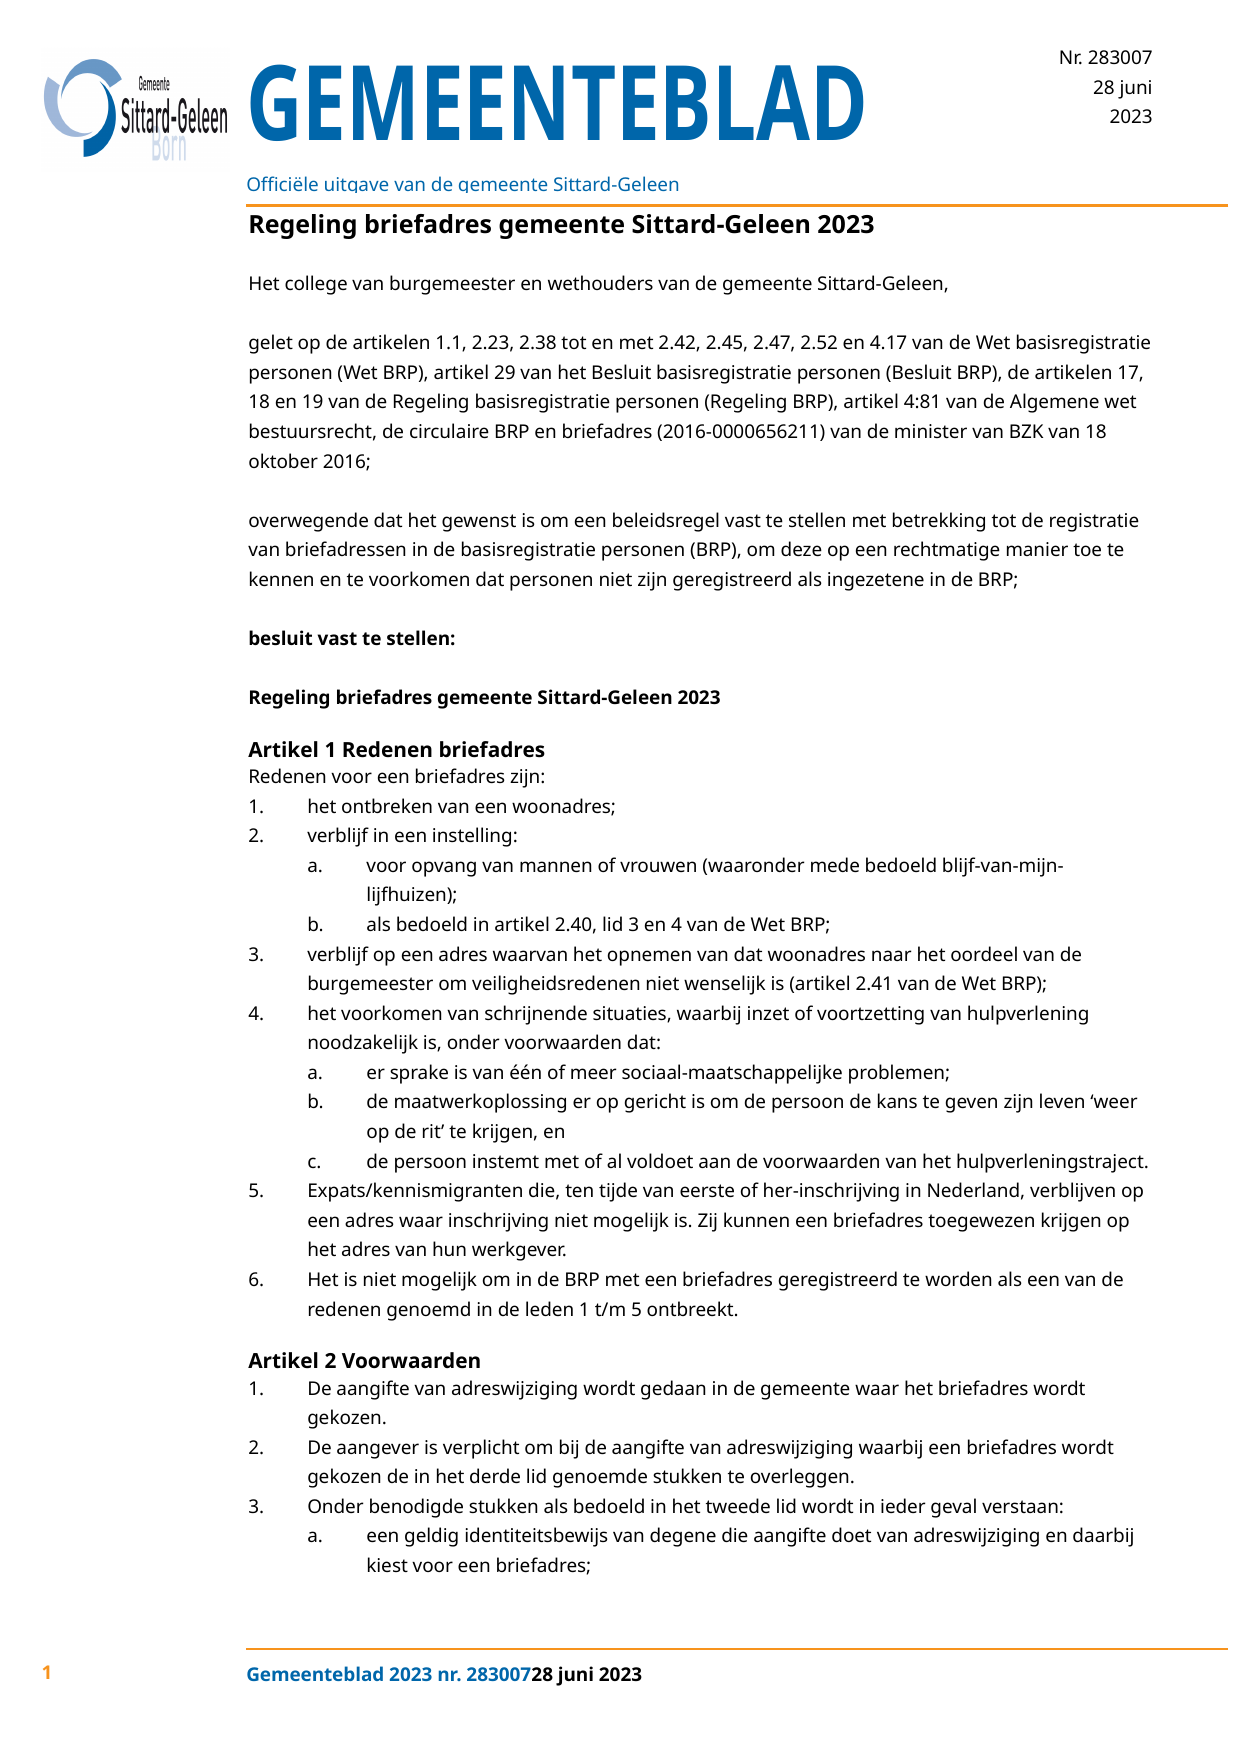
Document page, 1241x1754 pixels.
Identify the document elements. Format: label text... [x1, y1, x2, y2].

list De aangifte van adreswijziging wordt gedaan in de gemeente waar het briefadres wordt gekozen. [248, 1375, 1152, 1430]
list Expats/kennismigranten die, ten tijde van eerste of her-inschrijving in Nederland, verblijven op een adres waar inschrijving niet mogelijk is. Zij kunnen een briefadres toegewezen krijgen op het adres van hun werkgever. [248, 1177, 1152, 1262]
text Artikel 2 Voorwaarden [248, 1346, 1152, 1375]
text gelet op de artikelen 1.1, 2.23, 2.38 tot en met 2.42, 2.45, 2.47, 2.52 en 4.17 van de Wet basisregistratie personen (Wet BRP), artikel 29 van het Besluit basisregistratie personen (Besluit BRP), de artikelen 17, 18 en 19 van de Regeling basisregistratie personen (Regeling BRP), artikel 4:81 van de Algemene wet bestuursrecht, de circulaire BRP en briefadres (2016-0000656211) van de minister van BZK van 18 oktober 2016; [248, 329, 1152, 473]
list het ontbreken van een woonadres; [248, 793, 1152, 819]
list Het is niet mogelijk om in de BRP met een briefadres geregistreerd te worden als een van de redenen genoemd in de leden 1 t/m 5 ontbreekt. [248, 1266, 1152, 1322]
list verblijf in een instelling: [248, 822, 1152, 848]
text overwegende dat het gewenst is om een beleidsregel vast te stellen met betrekking tot de registratie van briefadressen in de basisregistratie personen (BRP), om deze op een rechtmatige manier toe te kennen en te voorkomen dat personen niet zijn geregistreerd als ingezetene in de BRP; [248, 507, 1152, 592]
list als bedoeld in artikel 2.40, lid 3 en 4 van de Wet BRP; [307, 911, 1152, 937]
text Het college van burgemeester en wethouders van de gemeente Sittard-Geleen, [248, 270, 1152, 296]
list verblijf op een adres waarvan het opnemen van dat woonadres naar het oordeel van de burgemeester om veiligheidsredenen niet wenselijk is (artikel 2.41 van de Wet BRP); [248, 941, 1152, 996]
text Artikel 1 Redenen briefadres [248, 735, 1152, 763]
text besluit vast te stellen: [248, 625, 1152, 651]
list voor opvang van mannen of vrouwen (waaronder mede bedoeld blijf-van-mijn-lijfhuizen); [307, 852, 1152, 907]
list De aangever is verplicht om bij de aangifte van adreswijziging waarbij een briefadres wordt gekozen de in het derde lid genoemde stukken te overleggen. [248, 1434, 1152, 1489]
list de maatwerkoplossing er op gericht is om de persoon de kans te geven zijn leven ‘weer op de rit’ te krijgen, en [307, 1089, 1152, 1144]
list het voorkomen van schrijnende situaties, waarbij inzet of voortzetting van hulpverlening noodzakelijk is, onder voorwaarden dat: [248, 1000, 1152, 1055]
list een geldig identiteitsbewijs van degene die aangifte doet van adreswijziging en daarbij kiest voor een briefadres; [307, 1523, 1152, 1578]
picture [41, 47, 231, 172]
text Regeling briefadres gemeente Sittard-Geleen 2023 [248, 684, 1152, 710]
list er sprake is van één of meer sociaal-maatschappelijke problemen; [307, 1059, 1152, 1085]
list de persoon instemt met of al voldoet aan de voorwaarden van het hulpverleningstraject. [307, 1148, 1152, 1174]
text Redenen voor een briefadres zijn: [248, 763, 1152, 789]
text Regeling briefadres gemeente Sittard-Geleen 2023 [248, 207, 1152, 241]
list Onder benodigde stukken als bedoeld in het tweede lid wordt in ieder geval verstaan: [248, 1493, 1152, 1519]
